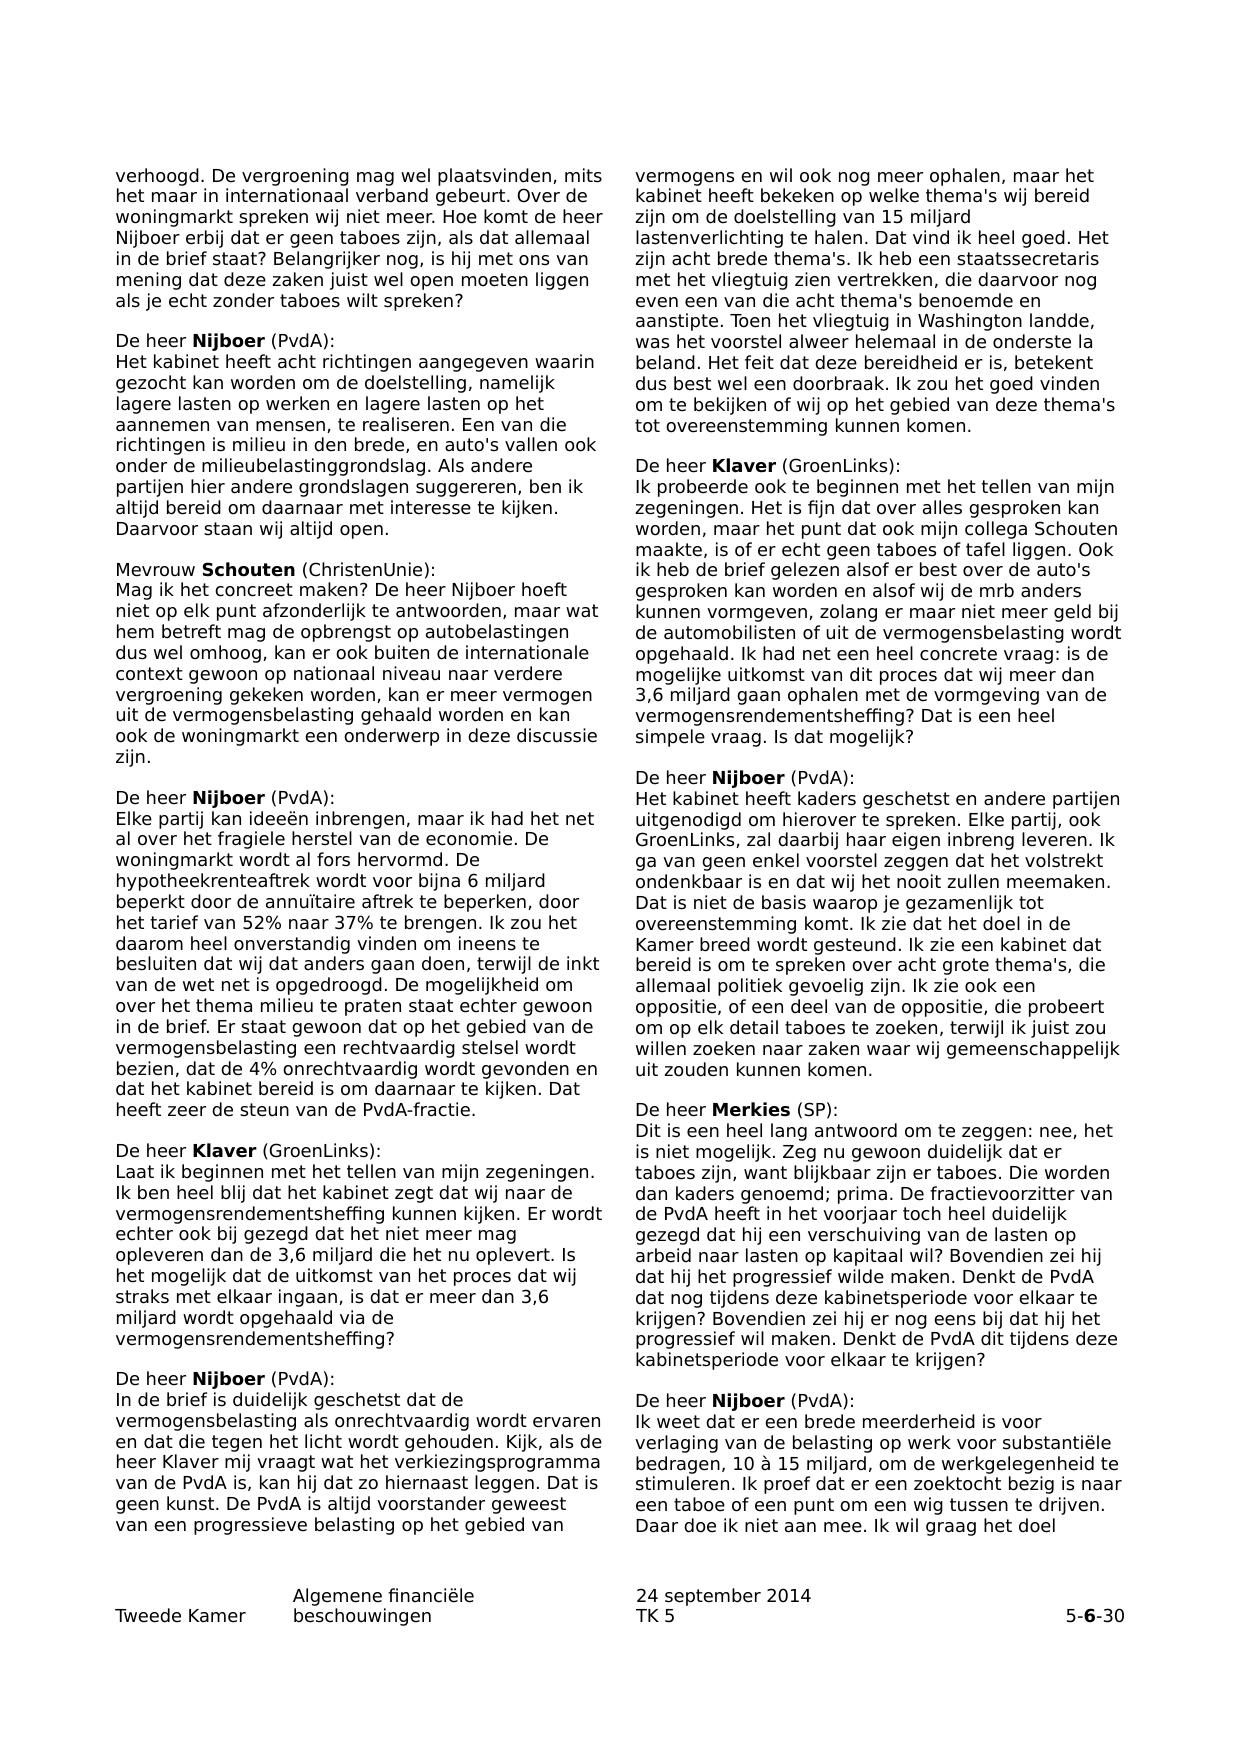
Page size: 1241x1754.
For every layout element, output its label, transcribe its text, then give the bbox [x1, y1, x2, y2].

text De heer Klaver (GroenLinks): [115, 1141, 605, 1162]
text Ik weet dat er een brede meerderheid is voor verlaging van de belasting op werk voor substantiële bedragen, 10 à 15 miljard, om de werkgelegenheid te stimuleren. Ik proef dat er een zoektocht bezig is naar een taboe of een punt om een wig tussen te drijven. Daar doe ik niet aan mee. Ik wil graag het doel [635, 1412, 1125, 1537]
text De heer Nijboer (PvdA): [115, 788, 605, 808]
text De heer Nijboer (PvdA): [115, 1369, 605, 1390]
text Ik probeerde ook te beginnen met het tellen van mijn zegeningen. Het is fijn dat over alles gesproken kan worden, maar het punt dat ook mijn collega Schouten maakte, is of er echt geen taboes of tafel liggen. Ook ik heb de brief gelezen alsof er best over de auto's gesproken kan worden en alsof wij de mrb anders kunnen vormgeven, zolang er maar niet meer geld bij de automobilisten of uit de vermogensbelasting wordt opgehaald. Ik had net een heel concrete vraag: is de mogelijke uitkomst van dit proces dat wij meer dan 3,6 miljard gaan ophalen met de vormgeving van de vermogensrendementsheffing? Dat is een heel simpele vraag. Is dat mogelijk? [635, 477, 1125, 748]
text Mag ik het concreet maken? De heer Nijboer hoeft niet op elk punt afzonderlijk te antwoorden, maar wat hem betreft mag de opbrengst op autobelastingen dus wel omhoog, kan er ook buiten de internationale context gewoon op nationaal niveau naar verdere vergroening gekeken worden, kan er meer vermogen uit de vermogensbelasting gehaald worden en kan ook de woningmarkt een onderwerp in deze discussie zijn. [115, 580, 605, 768]
text Laat ik beginnen met het tellen van mijn zegeningen. Ik ben heel blij dat het kabinet zegt dat wij naar de vermogensrendementsheffing kunnen kijken. Er wordt echter ook bij gezegd dat het niet meer mag opleveren dan de 3,6 miljard die het nu oplevert. Is het mogelijk dat de uitkomst van het proces dat wij straks met elkaar ingaan, is dat er meer dan 3,6 miljard wordt opgehaald via de vermogensrendementsheffing? [115, 1162, 605, 1349]
text Het kabinet heeft kaders geschetst en andere partijen uitgenodigd om hierover te spreken. Elke partij, ook GroenLinks, zal daarbij haar eigen inbreng leveren. Ik ga van geen enkel voorstel zeggen dat het volstrekt ondenkbaar is en dat wij het nooit zullen meemaken. Dat is niet de basis waarop je gezamenlijk tot overeenstemming komt. Ik zie dat het doel in de Kamer breed wordt gesteund. Ik zie een kabinet dat bereid is om te spreken over acht grote thema's, die allemaal politiek gevoelig zijn. Ik zie ook een oppositie, of een deel van de oppositie, die probeert om op elk detail taboes te zoeken, terwijl ik juist zou willen zoeken naar zaken waar wij gemeenschappelijk uit zouden kunnen komen. [635, 788, 1125, 1080]
text Dit is een heel lang antwoord om te zeggen: nee, het is niet mogelijk. Zeg nu gewoon duidelijk dat er taboes zijn, want blijkbaar zijn er taboes. Die worden dan kaders genoemd; prima. De fractievoorzitter van de PvdA heeft in het voorjaar toch heel duidelijk gezegd dat hij een verschuiving van de lasten op arbeid naar lasten op kapitaal wil? Bovendien zei hij dat hij het progressief wilde maken. Denkt de PvdA dat nog tijdens deze kabinetsperiode voor elkaar te krijgen? Bovendien zei hij er nog eens bij dat hij het progressief wil maken. Denkt de PvdA dit tijdens deze kabinetsperiode voor elkaar te krijgen? [635, 1121, 1125, 1371]
text In de brief is duidelijk geschetst dat de vermogensbelasting als onrechtvaardig wordt ervaren en dat die tegen het licht wordt gehouden. Kijk, als de heer Klaver mij vraagt wat het verkiezingsprogramma van de PvdA is, kan hij dat zo hiernaast leggen. Dat is geen kunst. De PvdA is altijd voorstander geweest van een progressieve belasting op het gebied van [115, 1390, 605, 1536]
text De heer Klaver (GroenLinks): [635, 456, 1125, 477]
text Het kabinet heeft acht richtingen aangegeven waarin gezocht kan worden om de doelstelling, namelijk lagere lasten op werken en lagere lasten op het aannemen van mensen, te realiseren. Een van die richtingen is milieu in den brede, en auto's vallen ook onder de milieubelastinggrondslag. Als andere partijen hier andere grondslagen suggereren, ben ik altijd bereid om daarnaar met interesse te kijken. Daarvoor staan wij altijd open. [115, 352, 605, 539]
text Mevrouw Schouten (ChristenUnie): [115, 559, 605, 580]
text vermogens en wil ook nog meer ophalen, maar het kabinet heeft bekeken op welke thema's wij bereid zijn om de doelstelling van 15 miljard lastenverlichting te halen. Dat vind ik heel goed. Het zijn acht brede thema's. Ik heb een staatssecretaris met het vliegtuig zien vertrekken, die daarvoor nog even een van die acht thema's benoemde en aanstipte. Toen het vliegtuig in Washington landde, was het voorstel alweer helemaal in de onderste la beland. Het feit dat deze bereidheid er is, betekent dus best wel een doorbraak. Ik zou het goed vinden om te bekijken of wij op het gebied van deze thema's tot overeenstemming kunnen komen. [635, 165, 1125, 436]
text De heer Nijboer (PvdA): [635, 1391, 1125, 1412]
text De heer Nijboer (PvdA): [635, 768, 1125, 788]
text Elke partij kan ideeën inbrengen, maar ik had het net al over het fragiele herstel van de economie. De woningmarkt wordt al fors hervormd. De hypotheekrenteaftrek wordt voor bijna 6 miljard beperkt door de annuïtaire aftrek te beperken, door het tarief van 52% naar 37% te brengen. Ik zou het daarom heel onverstandig vinden om ineens te besluiten dat wij dat anders gaan doen, terwijl de inkt van de wet net is opgedroogd. De mogelijkheid om over het thema milieu te praten staat echter gewoon in de brief. Er staat gewoon dat op het gebied van de vermogensbelasting een rechtvaardig stelsel wordt bezien, dat de 4% onrechtvaardig wordt gevonden en dat het kabinet bereid is om daarnaar te kijken. Dat heeft zeer de steun van de PvdA-fractie. [115, 808, 605, 1121]
text De heer Merkies (SP): [635, 1100, 1125, 1121]
text verhoogd. De vergroening mag wel plaatsvinden, mits het maar in internationaal verband gebeurt. Over de woningmarkt spreken wij niet meer. Hoe komt de heer Nijboer erbij dat er geen taboes zijn, als dat allemaal in de brief staat? Belangrijker nog, is hij met ons van mening dat deze zaken juist wel open moeten liggen als je echt zonder taboes wilt spreken? [115, 165, 605, 311]
text De heer Nijboer (PvdA): [115, 331, 605, 352]
